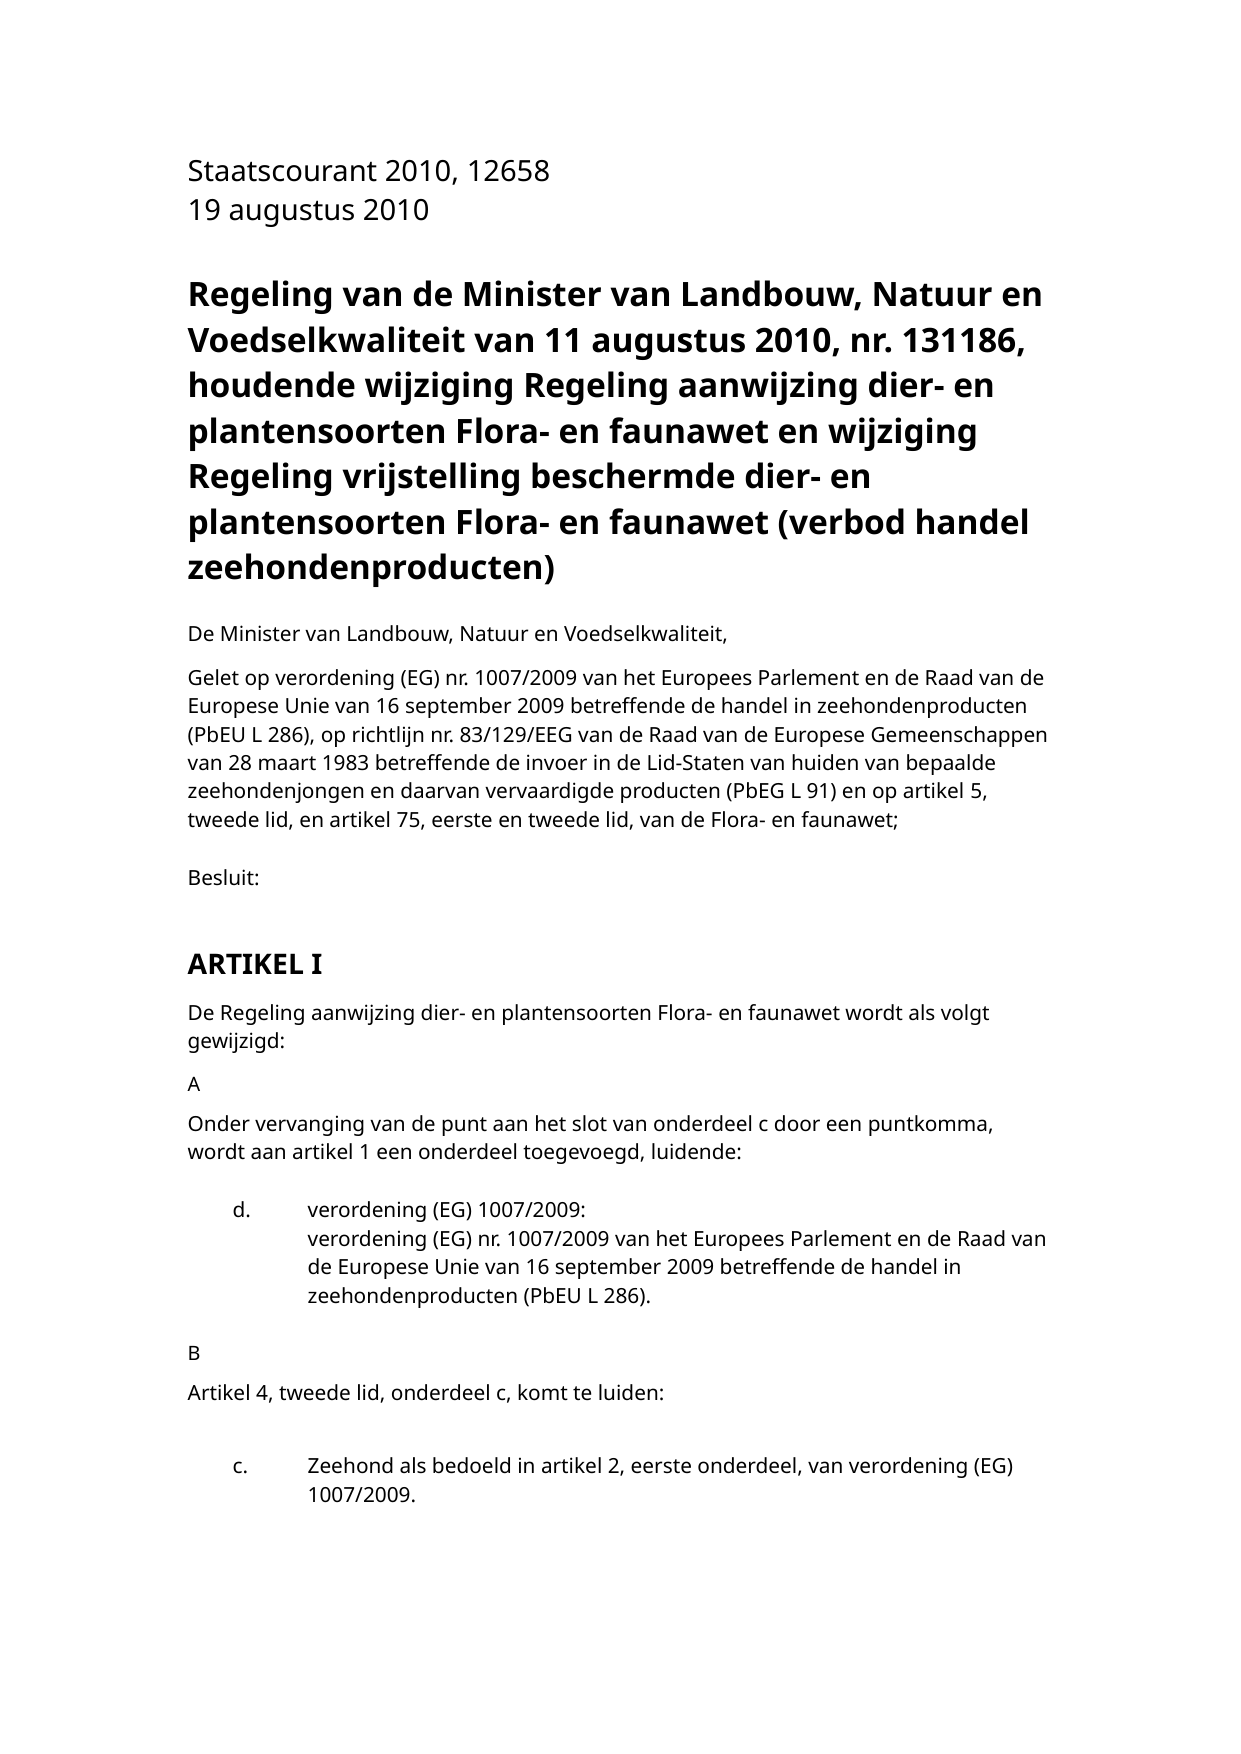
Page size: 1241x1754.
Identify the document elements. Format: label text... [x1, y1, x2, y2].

text De Regeling aanwijzing dier- en plantensoorten Flora- en faunawet wordt als volgt gewijzigd: [187, 998, 1053, 1055]
text B [187, 1339, 1053, 1366]
text Onder vervanging van de punt aan het slot van onderdeel c door een puntkomma, wordt aan artikel 1 een onderdeel toegevoegd, luidende: [187, 1109, 1053, 1166]
text De Minister van Landbouw, Natuur en Voedselkwaliteit, [187, 619, 1053, 648]
subtitle ARTIKEL I [187, 944, 1053, 983]
list Zeehond als bedoeld in artikel 2, eerste onderdeel, van verordening (EG) 1007/2009. [232, 1452, 1053, 1508]
text Artikel 4, tweede lid, onderdeel c, komt te luiden: [187, 1378, 1053, 1407]
text Staatscourant 2010, 12658 [187, 150, 1053, 190]
text Besluit: [187, 863, 1053, 892]
text A [187, 1070, 1053, 1097]
list verordening (EG) nr. 1007/2009 van het Europees Parlement en de Raad van de Europese Unie van 16 september 2009 betreffende de handel in zeehondenproducten (PbEU L 286). [232, 1224, 1053, 1309]
subtitle Regeling van de Minister van Landbouw, Natuur en Voedselkwaliteit van 11 augustus 2010, nr. 131186, houdende wijziging Regeling aanwijzing dier- en plantensoorten Flora- en faunawet en wijziging Regeling vrijstelling beschermde dier- en plantensoorten Flora- en faunawet (verbod handel zeehondenproducten) [187, 271, 1053, 589]
text Gelet op verordening (EG) nr. 1007/2009 van het Europees Parlement en de Raad van de Europese Unie van 16 september 2009 betreffende de handel in zeehondenproducten (PbEU L 286), op richtlijn nr. 83/129/EEG van de Raad van de Europese Gemeenschappen van 28 maart 1983 betreffende de invoer in de Lid-Staten van huiden van bepaalde zeehondenjongen en daarvan vervaardigde producten (PbEG L 91) en op artikel 5, tweede lid, en artikel 75, eerste en tweede lid, van de Flora- en faunawet; [187, 663, 1053, 833]
text 19 augustus 2010 [187, 190, 1053, 229]
list verordening (EG) 1007/2009: [232, 1196, 1053, 1224]
